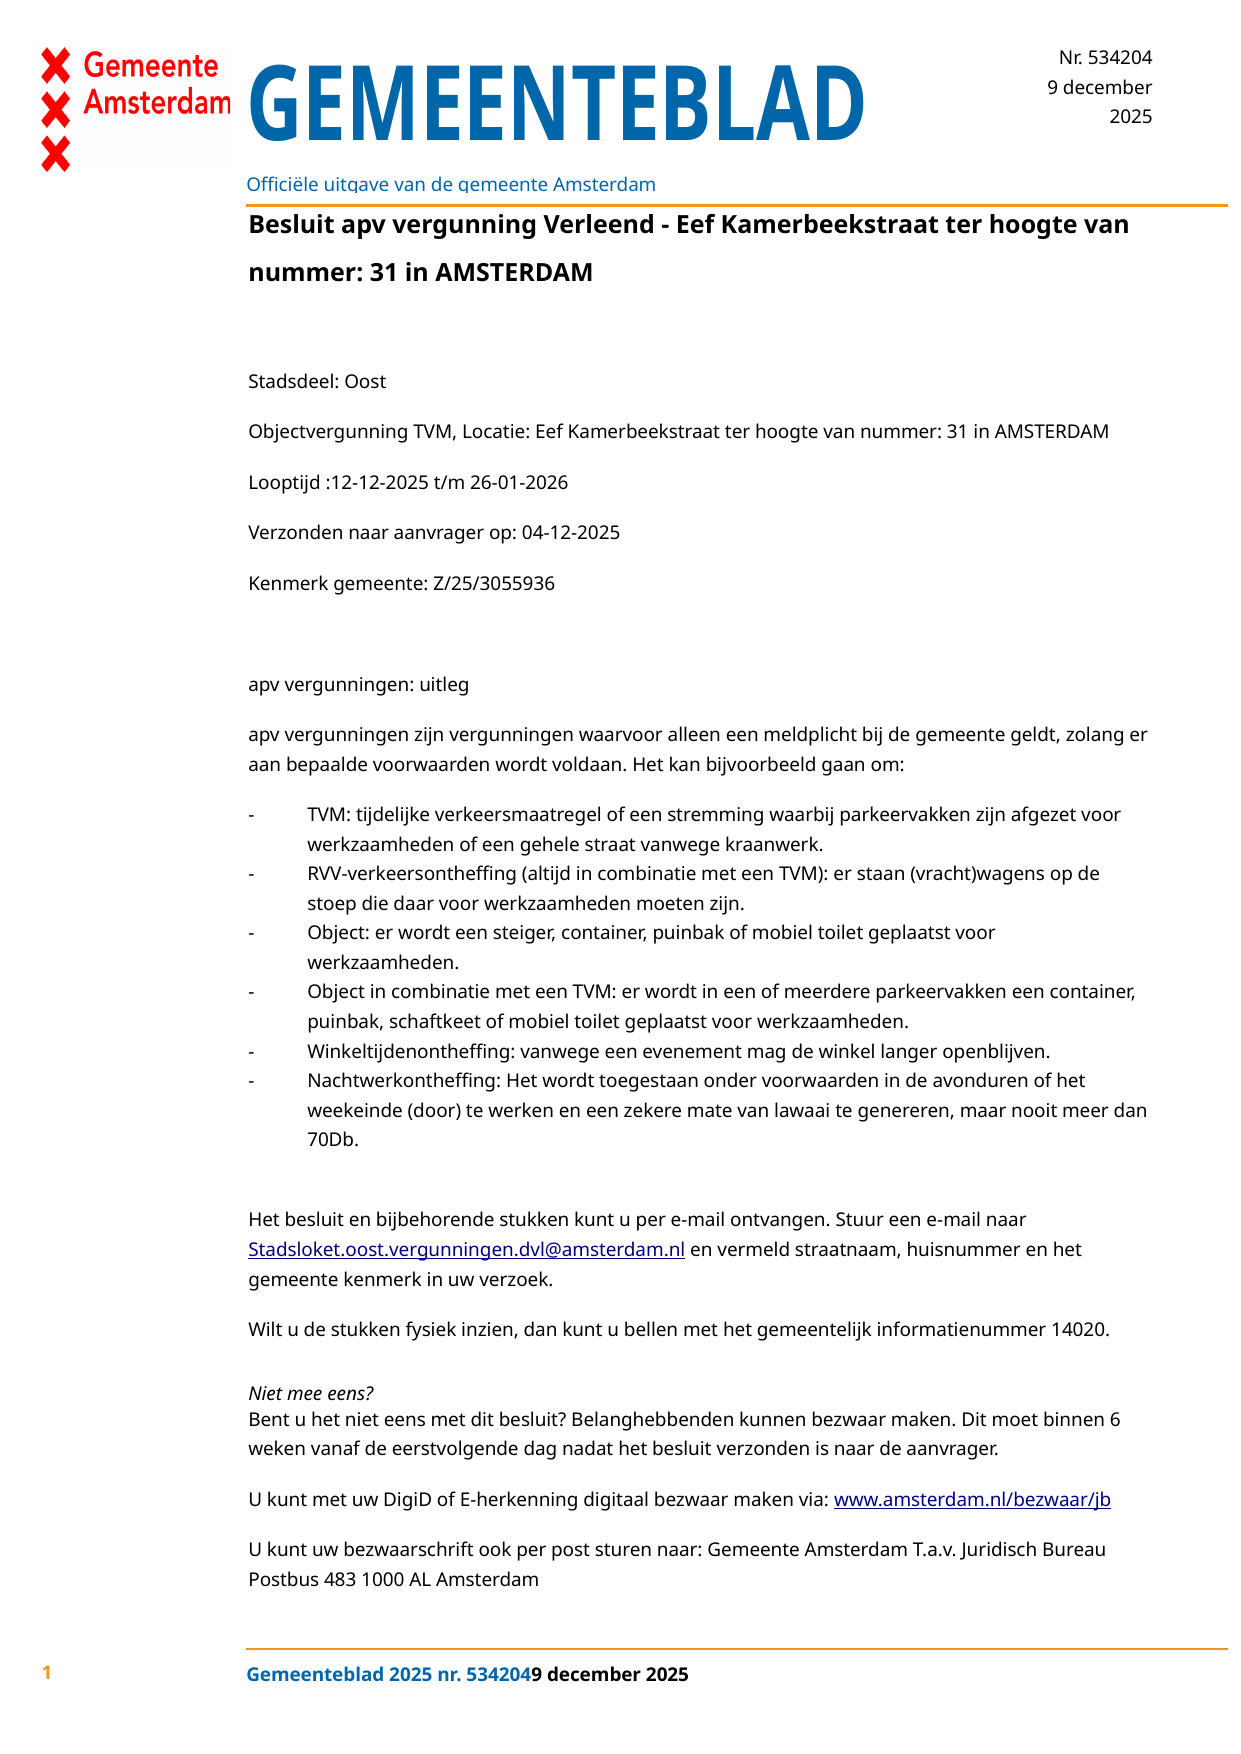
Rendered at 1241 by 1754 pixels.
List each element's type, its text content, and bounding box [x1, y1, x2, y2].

text apv vergunningen: uitleg [248, 671, 1152, 697]
list RVV-verkeersontheffing (altijd in combinatie met een TVM): er staan (vracht)wagens op de stoep die daar voor werkzaamheden moeten zijn. [248, 860, 1152, 916]
text Bent u het niet eens met dit besluit? Belanghebbenden kunnen bezwaar maken. Dit moet binnen 6 weken vanaf de eerstvolgende dag nadat het besluit verzonden is naar de aanvrager. [248, 1406, 1152, 1461]
picture [41, 47, 231, 172]
list TVM: tijdelijke verkeersmaatregel of een stremming waarbij parkeervakken zijn afgezet voor werkzaamheden of een gehele straat vanwege kraanwerk. [248, 801, 1152, 857]
text Verzonden naar aanvrager op: 04-12-2025 [248, 519, 1152, 545]
text Besluit apv vergunning Verleend - Eef Kamerbeekstraat ter hoogte van nummer: 31 in AMSTERDAM [248, 207, 1152, 288]
text Kenmerk gemeente: Z/25/3055936 [248, 570, 1152, 596]
text U kunt uw bezwaarschrift ook per post sturen naar: Gemeente Amsterdam T.a.v. Juridisch Bureau Postbus 483 1000 AL Amsterdam [248, 1536, 1152, 1592]
text Het besluit en bijbehorende stukken kunt u per e-mail ontvangen. Stuur een e-mail naar Stadsloket.oost.vergunningen.dvl@amsterdam.nl en vermeld straatnaam, huisnummer en het gemeente kenmerk in uw verzoek. [248, 1207, 1152, 1292]
text Wilt u de stukken fysiek inzien, dan kunt u bellen met het gemeentelijk informatienummer 14020. [248, 1316, 1152, 1342]
list Object: er wordt een steiger, container, puinbak of mobiel toilet geplaatst voor werkzaamheden. [248, 919, 1152, 975]
text Looptijd :12-12-2025 t/m 26-01-2026 [248, 469, 1152, 495]
text apv vergunningen zijn vergunningen waarvoor alleen een meldplicht bij de gemeente geldt, zolang er aan bepaalde voorwaarden wordt voldaan. Het kan bijvoorbeeld gaan om: [248, 721, 1152, 777]
text Stadsdeel: Oost [248, 368, 1152, 394]
list Nachtwerkontheffing: Het wordt toegestaan onder voorwaarden in de avonduren of het weekeinde (door) te werken en een zekere mate van lawaai te genereren, maar nooit meer dan 70Db. [248, 1067, 1152, 1152]
text Objectvergunning TVM, Locatie: Eef Kamerbeekstraat ter hoogte van nummer: 31 in AMSTERDAM [248, 419, 1152, 444]
list Winkeltijdenontheffing: vanwege een evenement mag de winkel langer openblijven. [248, 1038, 1152, 1064]
text Niet mee eens? [248, 1380, 1152, 1406]
list Object in combinatie met een TVM: er wordt in een of meerdere parkeervakken een container, puinbak, schaftkeet of mobiel toilet geplaatst voor werkzaamheden. [248, 979, 1152, 1034]
text U kunt met uw DigiD of E-herkenning digitaal bezwaar maken via: www.amsterdam.nl/bezwaar/jb [248, 1486, 1152, 1512]
